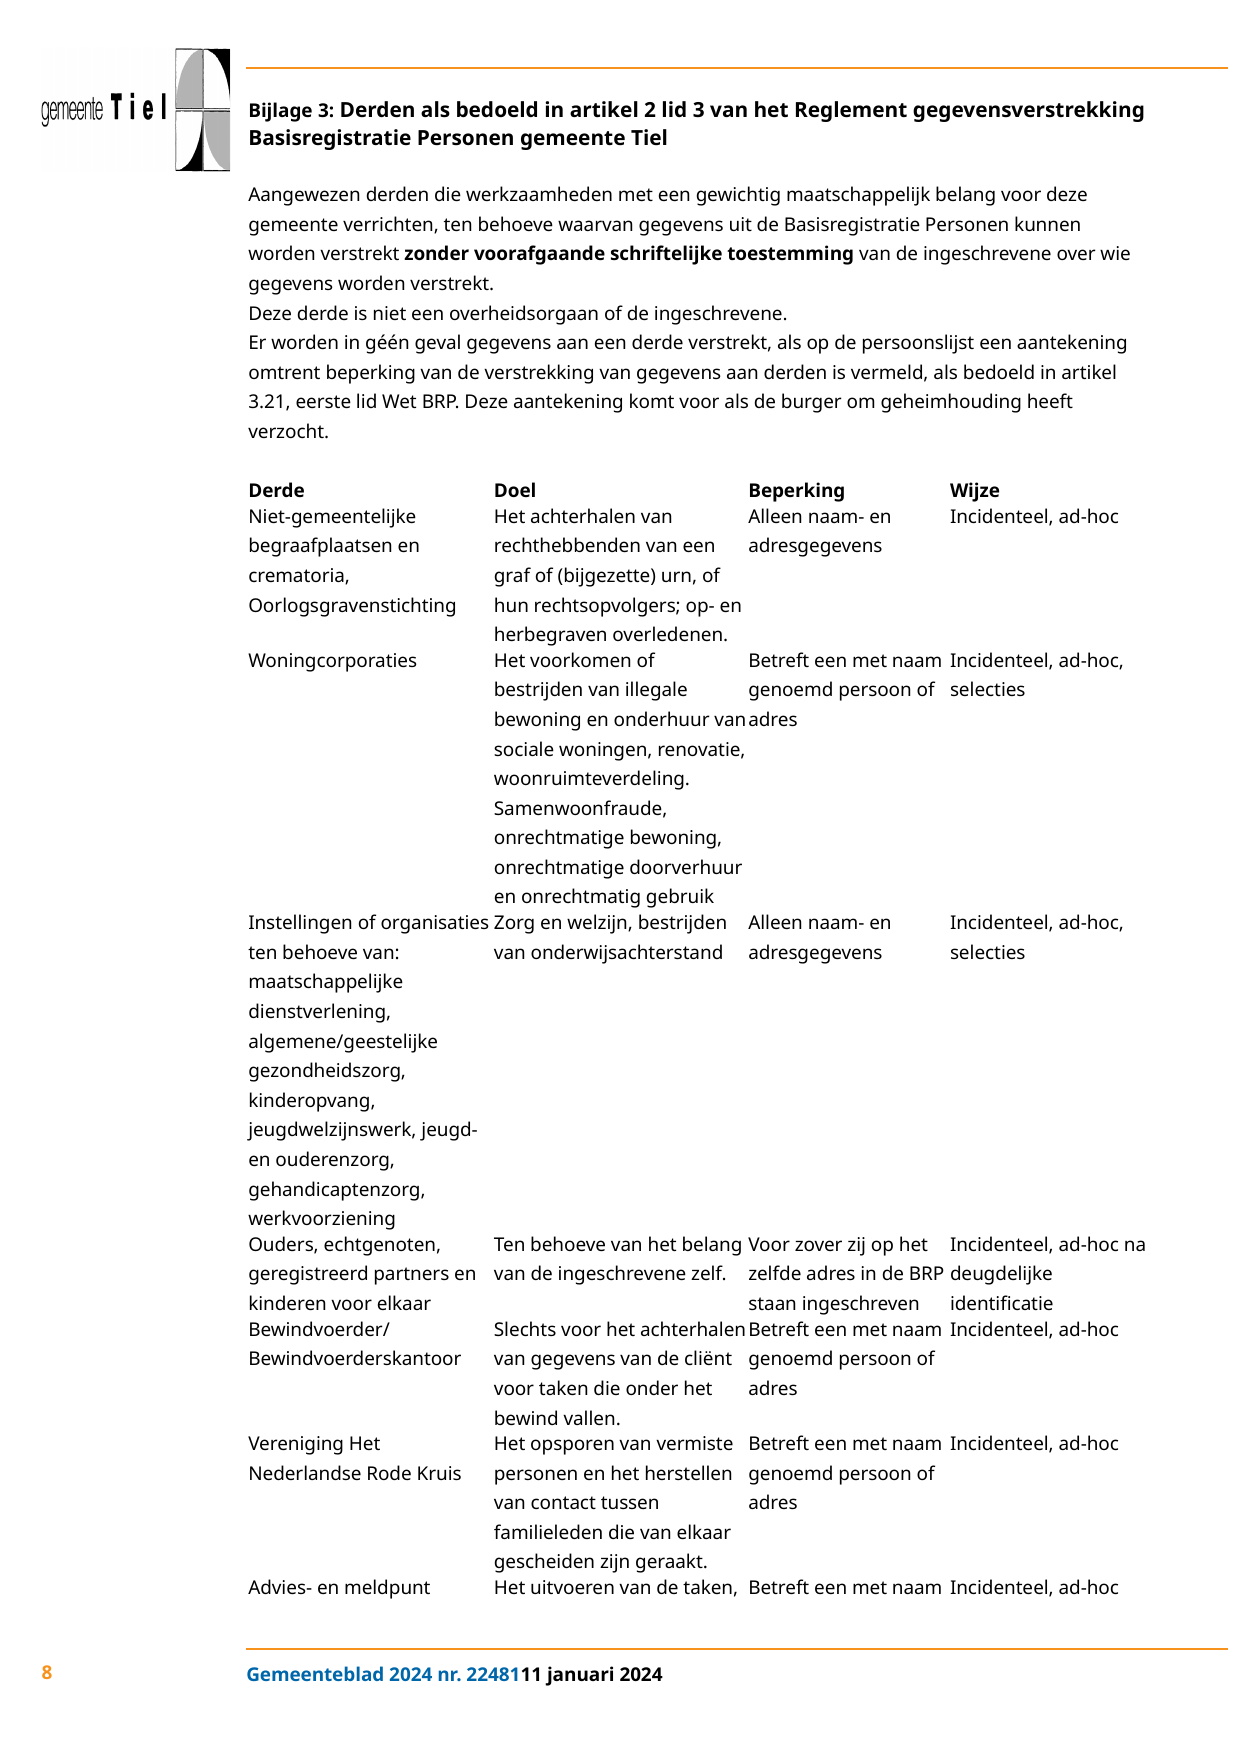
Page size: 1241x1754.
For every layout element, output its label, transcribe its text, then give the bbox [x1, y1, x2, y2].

table_cell Ouders, echtgenoten, geregistreerd partners en kinderen voor elkaar [248, 1231, 494, 1316]
picture [41, 47, 231, 172]
table_cell Het achterhalen van rechthebbenden van een graf of (bijgezette) urn, of hun rechtsopvolgers; op- en herbegraven overledenen. [494, 503, 748, 647]
table_cell Incidenteel, ad-hoc [950, 1575, 1152, 1600]
table_cell Voor zover zij op het zelfde adres in de BRP staan ingeschreven [748, 1231, 950, 1316]
table_cell Vereniging Het Nederlandse Rode Kruis [248, 1430, 494, 1574]
table_cell Betreft een met naam genoemd persoon of adres [748, 1430, 950, 1574]
table_cell Incidenteel, ad-hoc, selecties [950, 647, 1152, 909]
table_cell Niet-gemeentelijke begraafplaatsen en crematoria, Oorlogsgravenstichting [248, 503, 494, 647]
table_cell Betreft een met naam genoemd persoon of adres [748, 1316, 950, 1430]
text Aangewezen derden die werkzaamheden met een gewichtig maatschappelijk belang voor deze gemeente verrichten, ten behoeve waarvan gegevens uit de Basisregistratie Personen kunnen worden verstrekt zonder voorafgaande schriftelijke toestemming van de ingeschrevene over wie gegevens worden verstrekt. [248, 181, 1152, 296]
table_cell Incidenteel, ad-hoc [950, 503, 1152, 647]
table_cell Het voorkomen of bestrijden van illegale bewoning en onderhuur van sociale woningen, renovatie, woonruimteverdeling. Samenwoonfraude, onrechtmatige bewoning, onrechtmatige doorverhuur en onrechtmatig gebruik [494, 647, 748, 909]
table_cell Ten behoeve van het belang van de ingeschrevene zelf. [494, 1231, 748, 1316]
table_cell Betreft een met naam [748, 1575, 950, 1600]
table_cell Woningcorporaties [248, 647, 494, 909]
table_header Wijze [950, 477, 1152, 503]
table_header Doel [494, 477, 748, 503]
table_cell Advies- en meldpunt [248, 1575, 494, 1600]
table_cell Alleen naam- en adresgegevens [748, 503, 950, 647]
table_cell Betreft een met naam genoemd persoon of adres [748, 647, 950, 909]
table_cell Incidenteel, ad-hoc, selecties [950, 910, 1152, 1231]
table_cell Bewindvoerder/ Bewindvoerderskantoor [248, 1316, 494, 1430]
table_cell Zorg en welzijn, bestrijden van onderwijsachterstand [494, 910, 748, 1231]
table_cell Slechts voor het achterhalen van gegevens van de cliënt voor taken die onder het bewind vallen. [494, 1316, 748, 1430]
table_cell Incidenteel, ad-hoc [950, 1316, 1152, 1430]
text Er worden in géén geval gegevens aan een derde verstrekt, als op de persoonslijst een aantekening omtrent beperking van de verstrekking van gegevens aan derden is vermeld, als bedoeld in artikel 3.21, eerste lid Wet BRP. Deze aantekening komt voor als de burger om geheimhouding heeft verzocht. [248, 329, 1152, 444]
table_cell Het uitvoeren van de taken, [494, 1575, 748, 1600]
table_header Derde [248, 477, 494, 503]
text Bijlage 3: Derden als bedoeld in artikel 2 lid 3 van het Reglement gegevensverstrekking Basisregistratie Personen gemeente Tiel [248, 95, 1152, 152]
table_cell Instellingen of organisaties ten behoeve van: maatschappelijke dienstverlening, algemene/geestelijke gezondheidszorg, kinderopvang, jeugdwelzijnswerk, jeugd- en ouderenzorg, gehandicaptenzorg, werkvoorziening [248, 910, 494, 1231]
table_cell Incidenteel, ad-hoc na deugdelijke identificatie [950, 1231, 1152, 1316]
table_cell Incidenteel, ad-hoc [950, 1430, 1152, 1574]
table_header Beperking [748, 477, 950, 503]
table_cell Het opsporen van vermiste personen en het herstellen van contact tussen familieleden die van elkaar gescheiden zijn geraakt. [494, 1430, 748, 1574]
table_cell Alleen naam- en adresgegevens [748, 910, 950, 1231]
text Deze derde is niet een overheidsorgaan of de ingeschrevene. [248, 300, 1152, 325]
